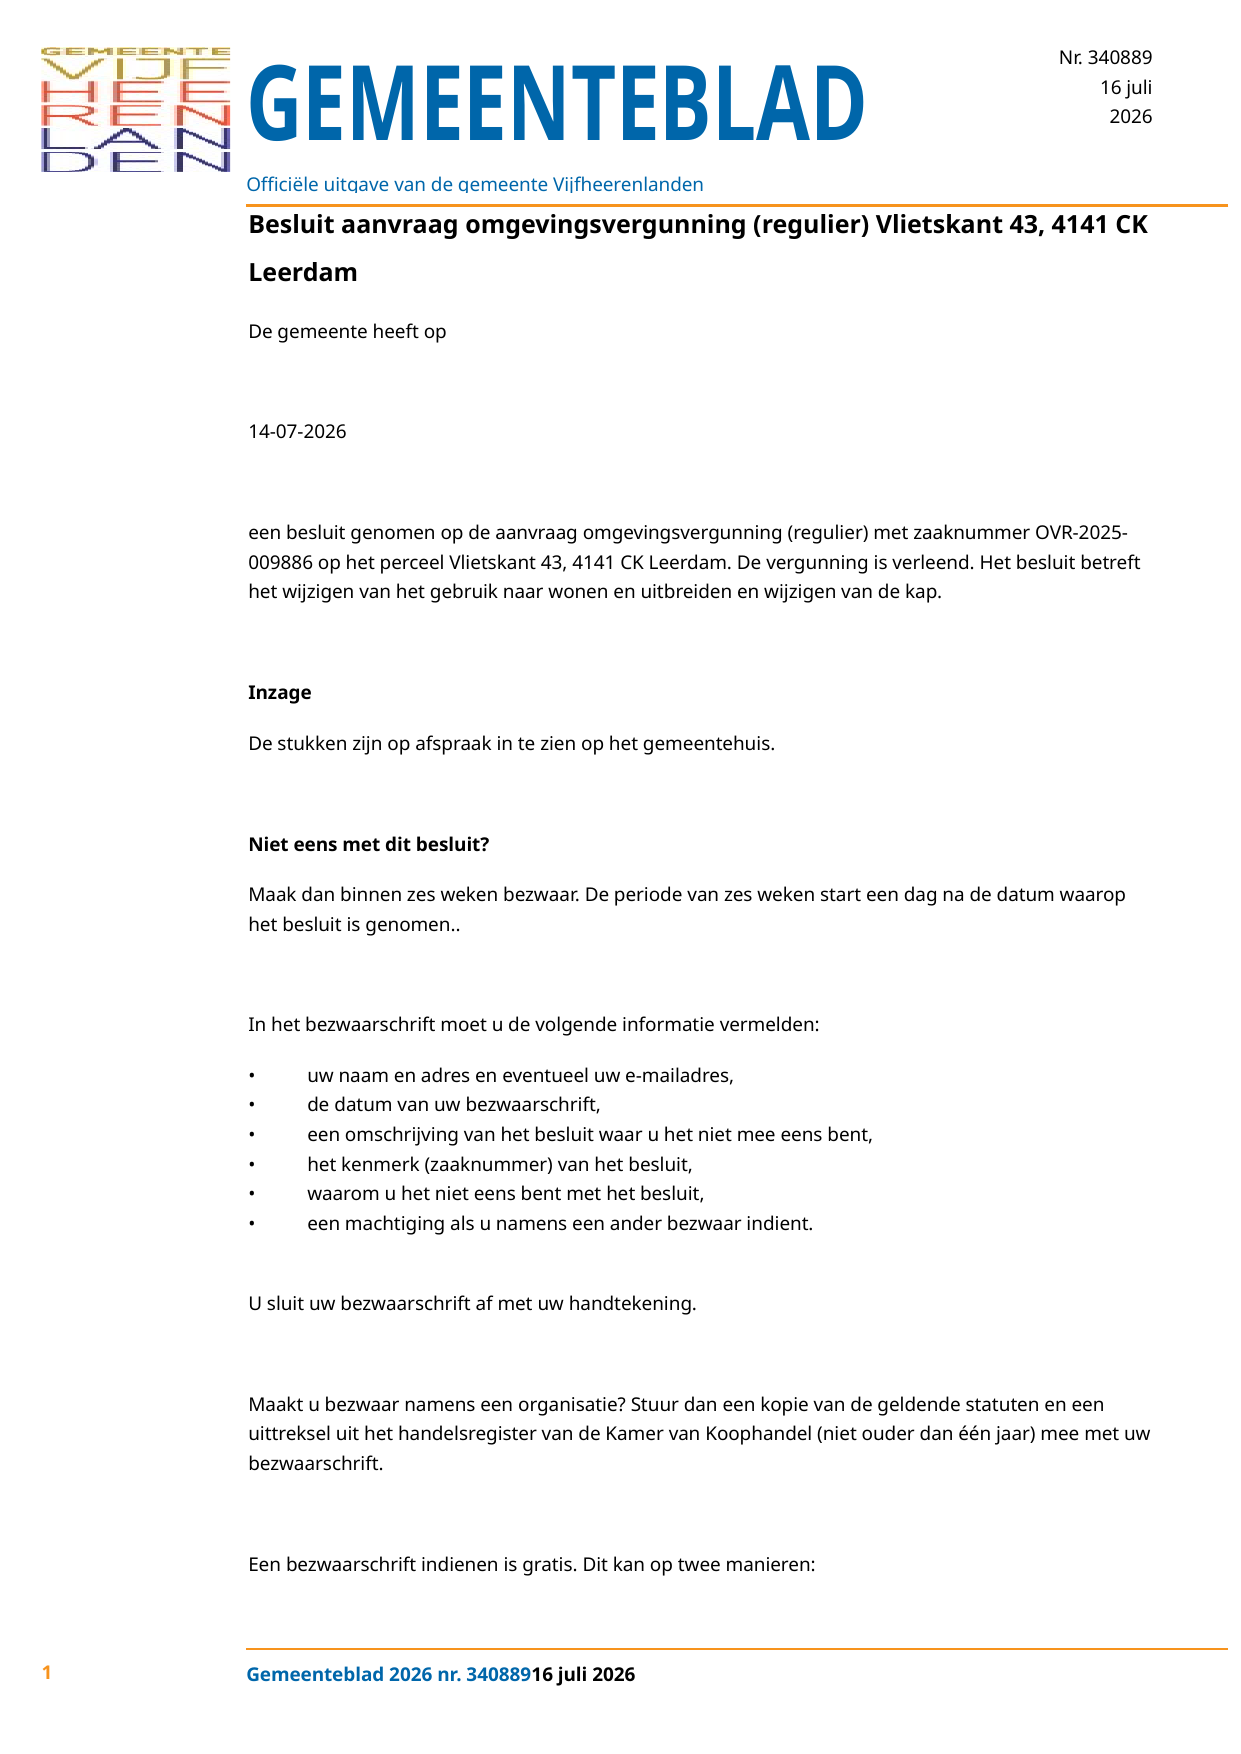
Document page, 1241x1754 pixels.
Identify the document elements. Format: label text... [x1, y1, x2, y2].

text 14-07-2026 [248, 419, 1152, 444]
picture [41, 47, 231, 172]
list waarom u het niet eens bent met het besluit, [248, 1180, 1152, 1206]
list het kenmerk (zaaknummer) van het besluit, [248, 1151, 1152, 1177]
text Besluit aanvraag omgevingsvergunning (regulier) Vlietskant 43, 4141 CK Leerdam [248, 207, 1152, 288]
list uw naam en adres en eventueel uw e-mailadres, [248, 1062, 1152, 1088]
text In het bezwaarschrift moet u de volgende informatie vermelden: [248, 1012, 1152, 1037]
text De stukken zijn op afspraak in te zien op het gemeentehuis. [248, 730, 1152, 756]
text Maak dan binnen zes weken bezwaar. De periode van zes weken start een dag na de datum waarop het besluit is genomen.. [248, 881, 1152, 937]
text Niet eens met dit besluit? [248, 831, 1152, 857]
text De gemeente heeft op [248, 318, 1152, 344]
text Maakt u bezwaar namens een organisatie? Stuur dan een kopie van de geldende statuten en een uittreksel uit het handelsregister van de Kamer van Koophandel (niet ouder dan één jaar) mee met uw bezwaarschrift. [248, 1391, 1152, 1476]
list een machtiging als u namens een ander bezwaar indient. [248, 1210, 1152, 1236]
list de datum van uw bezwaarschrift, [248, 1092, 1152, 1117]
text U sluit uw bezwaarschrift af met uw handtekening. [248, 1290, 1152, 1316]
text een besluit genomen op de aanvraag omgevingsvergunning (regulier) met zaaknummer OVR-2025-009886 op het perceel Vlietskant 43, 4141 CK Leerdam. De vergunning is verleend. Het besluit betreft het wijzigen van het gebruik naar wonen en uitbreiden en wijzigen van de kap. [248, 519, 1152, 604]
list een omschrijving van het besluit waar u het niet mee eens bent, [248, 1121, 1152, 1147]
text Een bezwaarschrift indienen is gratis. Dit kan op twee manieren: [248, 1551, 1152, 1577]
text Inzage [248, 679, 1152, 705]
